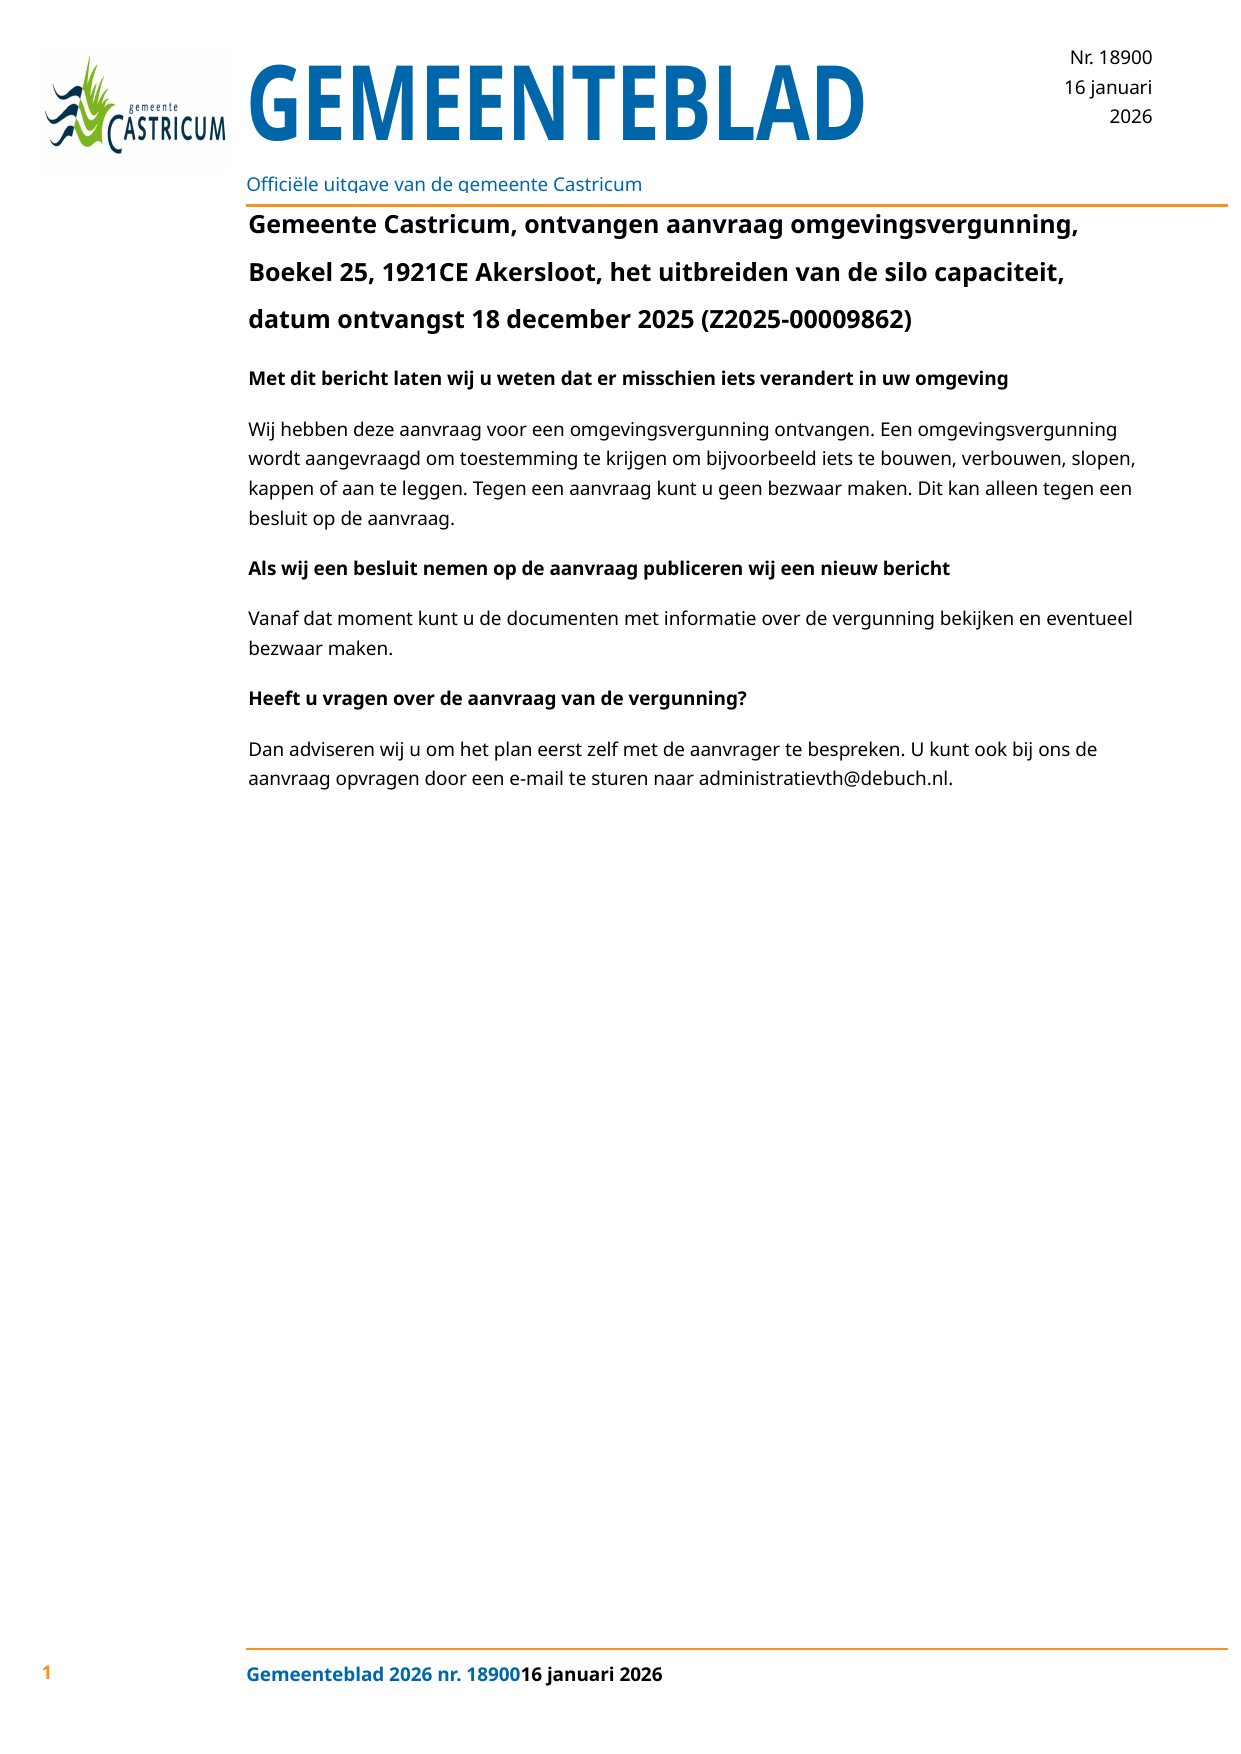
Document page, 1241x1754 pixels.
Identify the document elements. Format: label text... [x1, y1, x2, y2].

text Als wij een besluit nemen op de aanvraag publiceren wij een nieuw bericht [248, 555, 1152, 581]
text Dan adviseren wij u om het plan eerst zelf met de aanvrager te bespreken. U kunt ook bij ons de aanvraag opvragen door een e-mail te sturen naar administratievth@debuch.nl. [248, 736, 1152, 791]
text Gemeente Castricum, ontvangen aanvraag omgevingsvergunning, Boekel 25, 1921CE Akersloot, het uitbreiden van de silo capaciteit, datum ontvangst 18 december 2025 (Z2025-00009862) [248, 207, 1152, 336]
text Wij hebben deze aanvraag voor een omgevingsvergunning ontvangen. Een omgevingsvergunning wordt aangevraagd om toestemming te krijgen om bijvoorbeeld iets te bouwen, verbouwen, slopen, kappen of aan te leggen. Tegen een aanvraag kunt u geen bezwaar maken. Dit kan alleen tegen een besluit op de aanvraag. [248, 416, 1152, 530]
text Met dit bericht laten wij u weten dat er misschien iets verandert in uw omgeving [248, 366, 1152, 391]
picture [41, 47, 231, 172]
text Vanaf dat moment kunt u de documenten met informatie over de vergunning bekijken en eventueel bezwaar maken. [248, 606, 1152, 661]
text Heeft u vragen over de aanvraag van de vergunning? [248, 686, 1152, 711]
